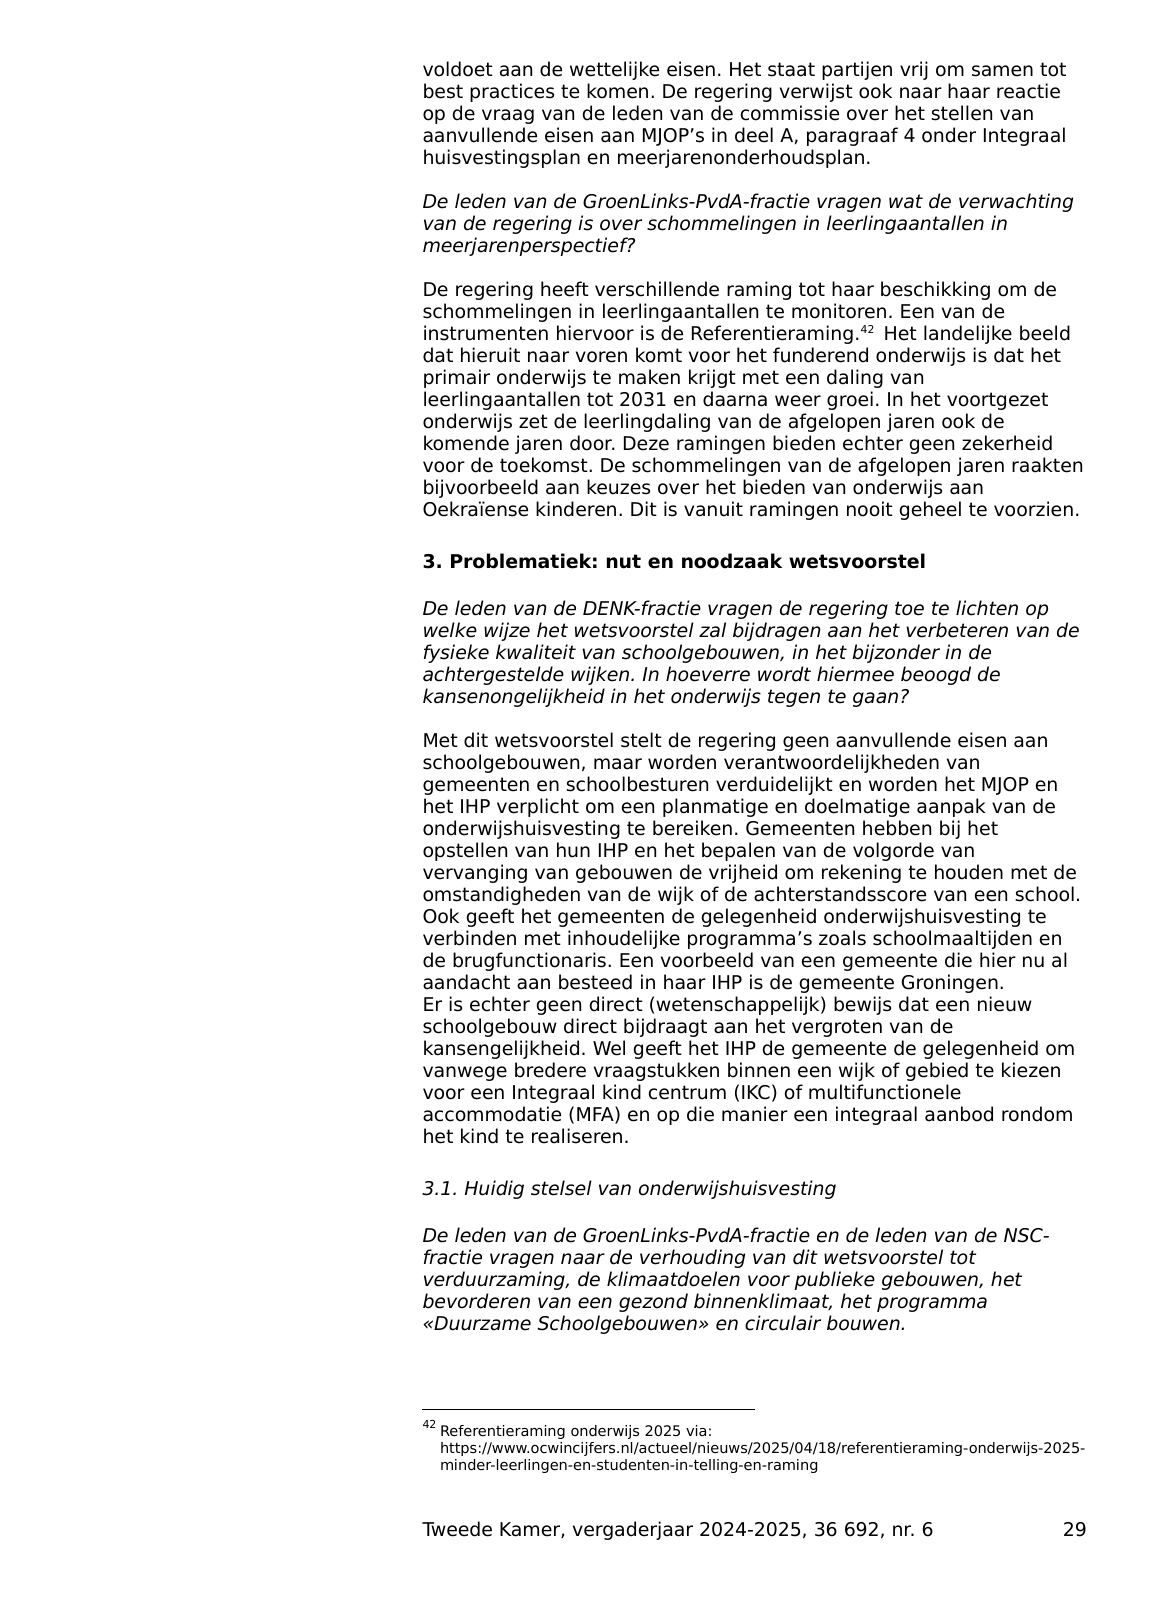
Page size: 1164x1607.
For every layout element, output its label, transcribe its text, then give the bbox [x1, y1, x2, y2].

subtitle 3. Problematiek: nut en noodzaak wetsvoorstel [422, 551, 1087, 573]
text Referentieraming onderwijs 2025 via: https://www.ocwincijfers.nl/actueel/nieuws/2025/04/18/referentieraming-onderwijs-2025-minder-leerlingen-en-studenten-in-telling-en-raming [422, 1418, 1087, 1474]
text Met dit wetsvoorstel stelt de regering geen aanvullende eisen aan schoolgebouwen, maar worden verantwoordelijkheden van gemeenten en schoolbesturen verduidelijkt en worden het MJOP en het IHP verplicht om een planmatige en doelmatige aanpak van de onderwijshuisvesting te bereiken. Gemeenten hebben bij het opstellen van hun IHP en het bepalen van de volgorde van vervanging van gebouwen de vrijheid om rekening te houden met de omstandigheden van de wijk of de achterstandsscore van een school. Ook geeft het gemeenten de gelegenheid onderwijshuisvesting te verbinden met inhoudelijke programma’s zoals schoolmaaltijden en de brugfunctionaris. Een voorbeeld van een gemeente die hier nu al aandacht aan besteed in haar IHP is de gemeente Groningen. [422, 730, 1087, 994]
text De leden van de GroenLinks-PvdA-fractie vragen wat de verwachting van de regering is over schommelingen in leerlingaantallen in meerjarenperspectief? [422, 191, 1087, 257]
subtitle 3.1. Huidig stelsel van onderwijshuisvesting [422, 1178, 1087, 1200]
text Er is echter geen direct (wetenschappelijk) bewijs dat een nieuw schoolgebouw direct bijdraagt aan het vergroten van de kansengelijkheid. Wel geeft het IHP de gemeente de gelegenheid om vanwege bredere vraagstukken binnen een wijk of gebied te kiezen voor een Integraal kind centrum (IKC) of multifunctionele accommodatie (MFA) en op die manier een integraal aanbod rondom het kind te realiseren. [422, 994, 1087, 1148]
text De leden van de GroenLinks-PvdA-fractie en de leden van de NSC-fractie vragen naar de verhouding van dit wetsvoorstel tot verduurzaming, de klimaatdoelen voor publieke gebouwen, het bevorderen van een gezond binnenklimaat, het programma «Duurzame Schoolgebouwen» en circulair bouwen. [422, 1225, 1087, 1334]
text De regering heeft verschillende raming tot haar beschikking om de schommelingen in leerlingaantallen te monitoren. Een van de instrumenten hiervoor is de Referentieraming. Het landelijke beeld dat hieruit naar voren komt voor het funderend onderwijs is dat het primair onderwijs te maken krijgt met een daling van leerlingaantallen tot 2031 en daarna weer groei. In het voortgezet onderwijs zet de leerlingdaling van de afgelopen jaren ook de komende jaren door. Deze ramingen bieden echter geen zekerheid voor de toekomst. De schommelingen van de afgelopen jaren raakten bijvoorbeeld aan keuzes over het bieden van onderwijs aan Oekraïense kinderen. Dit is vanuit ramingen nooit geheel te voorzien. [422, 279, 1087, 521]
text voldoet aan de wettelijke eisen. Het staat partijen vrij om samen tot best practices te komen. De regering verwijst ook naar haar reactie op de vraag van de leden van de commissie over het stellen van aanvullende eisen aan MJOP’s in deel A, paragraaf 4 onder Integraal huisvestingsplan en meerjarenonderhoudsplan. [422, 59, 1087, 169]
text De leden van de DENK-fractie vragen de regering toe te lichten op welke wijze het wetsvoorstel zal bijdragen aan het verbeteren van de fysieke kwaliteit van schoolgebouwen, in het bijzonder in de achtergestelde wijken. In hoeverre wordt hiermee beoogd de kansenongelijkheid in het onderwijs tegen te gaan? [422, 598, 1087, 708]
